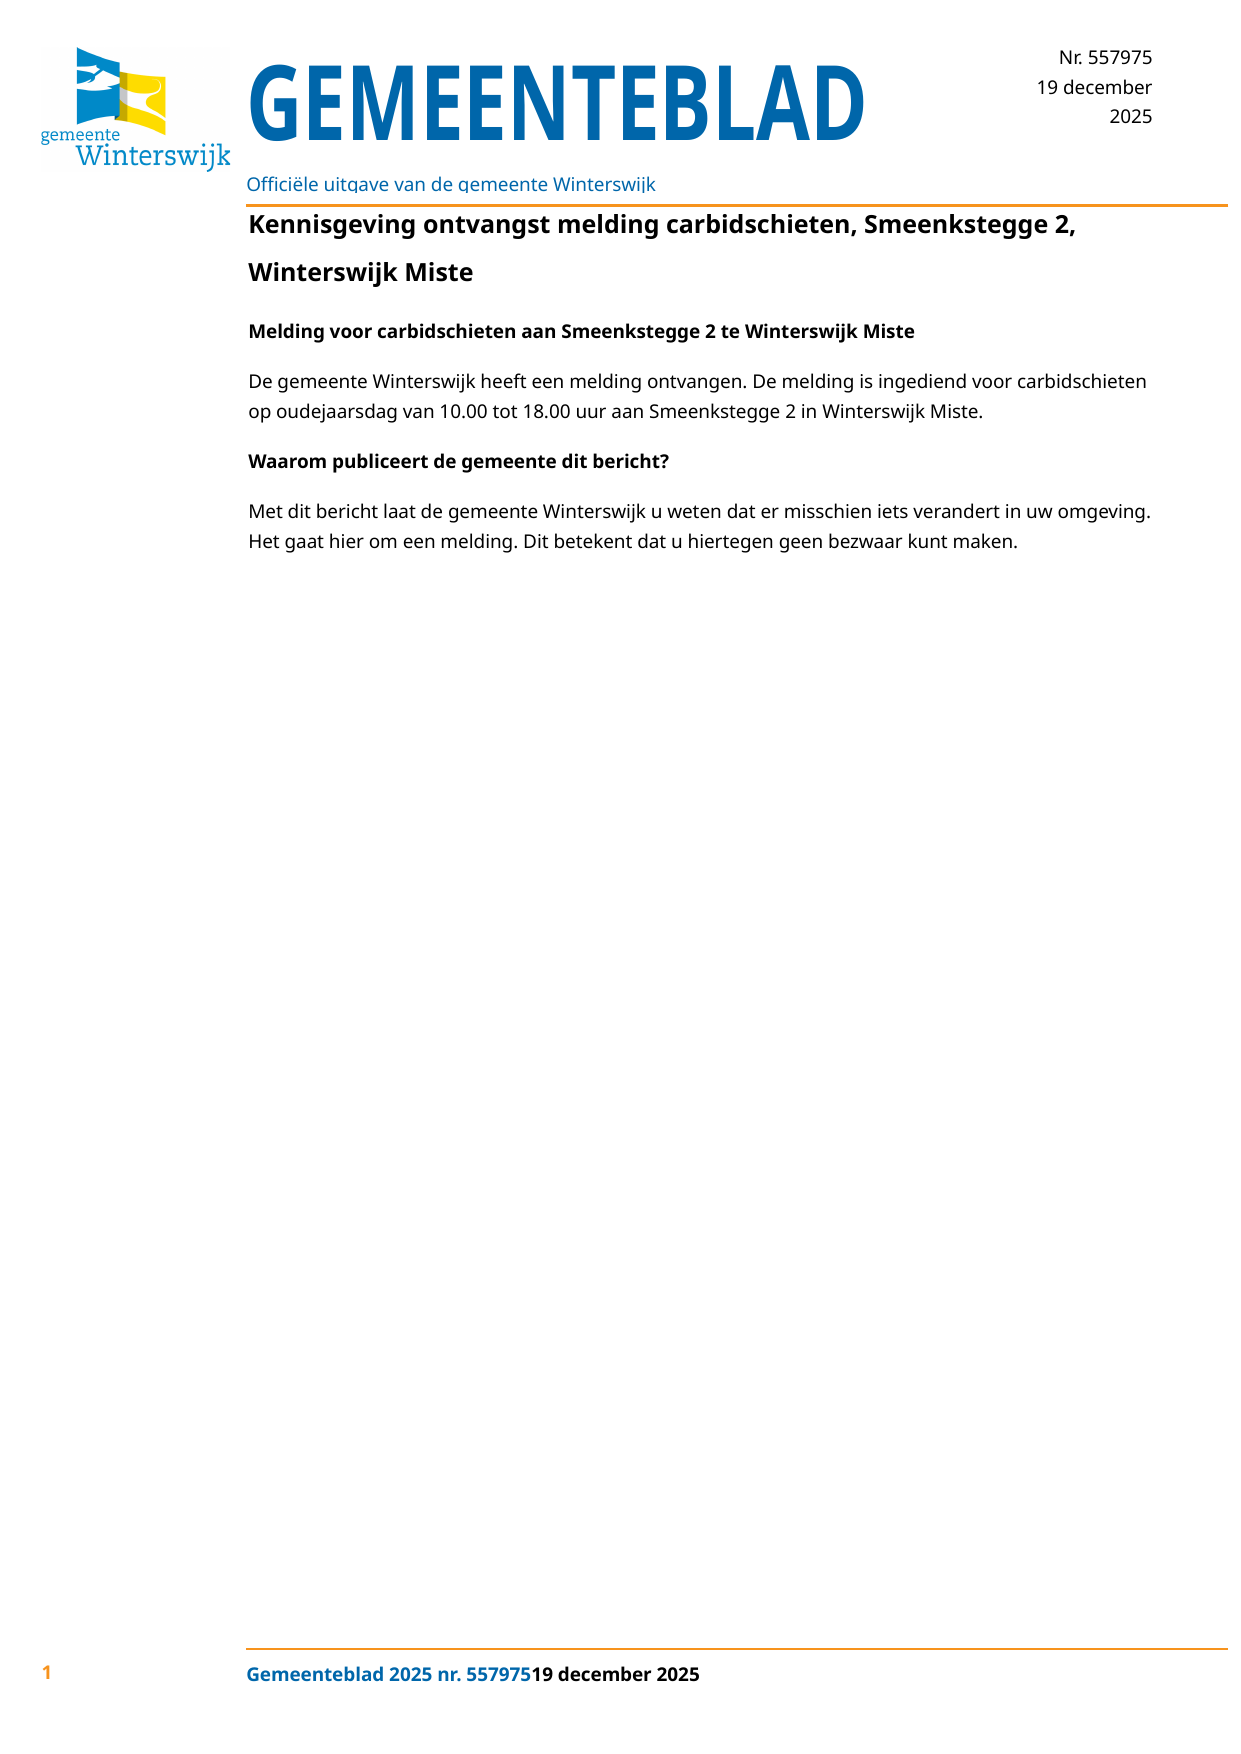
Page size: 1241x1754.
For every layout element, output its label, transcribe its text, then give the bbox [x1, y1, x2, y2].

text Met dit bericht laat de gemeente Winterswijk u weten dat er misschien iets verandert in uw omgeving. Het gaat hier om een melding. Dit betekent dat u hiertegen geen bezwaar kunt maken. [248, 499, 1152, 554]
text De gemeente Winterswijk heeft een melding ontvangen. De melding is ingediend voor carbidschieten op oudejaarsdag van 10.00 tot 18.00 uur aan Smeenkstegge 2 in Winterswijk Miste. [248, 368, 1152, 424]
text Kennisgeving ontvangst melding carbidschieten, Smeenkstegge 2, Winterswijk Miste [248, 207, 1152, 288]
text Waarom publiceert de gemeente dit bericht? [248, 448, 1152, 474]
text Melding voor carbidschieten aan Smeenkstegge 2 te Winterswijk Miste [248, 318, 1152, 344]
picture [225, 153, 231, 162]
picture [41, 47, 231, 172]
